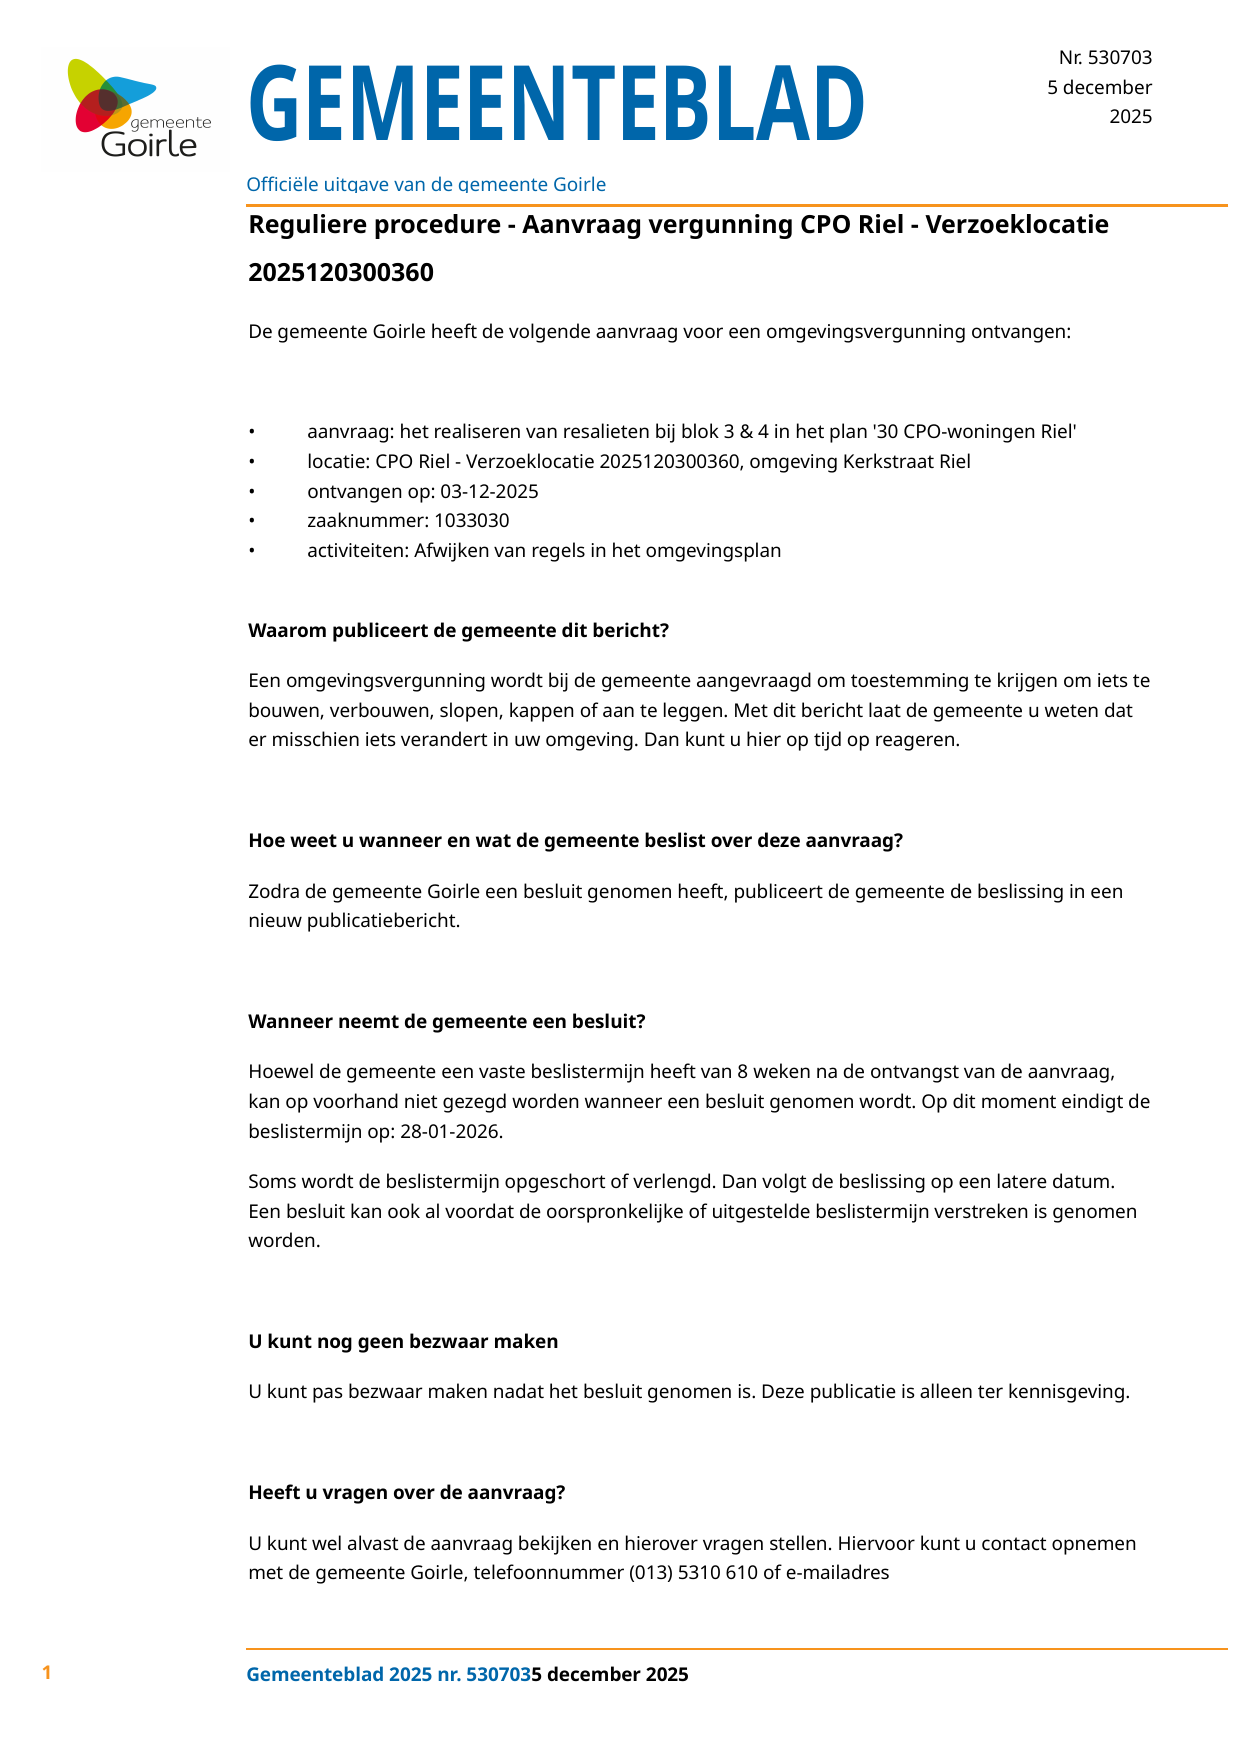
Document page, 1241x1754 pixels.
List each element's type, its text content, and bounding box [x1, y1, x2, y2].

picture [41, 47, 231, 172]
list zaaknummer: 1033030 [248, 507, 1152, 533]
text Zodra de gemeente Goirle een besluit genomen heeft, publiceert de gemeente de beslissing in een nieuw publicatiebericht. [248, 878, 1152, 933]
text Reguliere procedure - Aanvraag vergunning CPO Riel - Verzoeklocatie 2025120300360 [248, 207, 1152, 288]
text Hoe weet u wanneer en wat de gemeente beslist over deze aanvraag? [248, 827, 1152, 853]
list activiteiten: Afwijken van regels in het omgevingsplan [248, 537, 1152, 563]
text Waarom publiceert de gemeente dit bericht? [248, 617, 1152, 643]
list locatie: CPO Riel - Verzoeklocatie 2025120300360, omgeving Kerkstraat Riel [248, 448, 1152, 474]
list aanvraag: het realiseren van resalieten bij blok 3 & 4 in het plan '30 CPO-woningen Riel' [248, 419, 1152, 444]
text Hoewel de gemeente een vaste beslistermijn heeft van 8 weken na de ontvangst van de aanvraag, kan op voorhand niet gezegd worden wanneer een besluit genomen wordt. Op dit moment eindigt de beslistermijn op: 28-01-2026. [248, 1059, 1152, 1144]
text Soms wordt de beslistermijn opgeschort of verlengd. Dan volgt de beslissing op een latere datum. Een besluit kan ook al voordat de oorspronkelijke of uitgestelde beslistermijn verstreken is genomen worden. [248, 1168, 1152, 1253]
text U kunt nog geen bezwaar maken [248, 1328, 1152, 1354]
text U kunt wel alvast de aanvraag bekijken en hierover vragen stellen. Hiervoor kunt u contact opnemen met de gemeente Goirle, telefoonnummer (013) 5310 610 of e-mailadres [248, 1530, 1152, 1585]
text U kunt pas bezwaar maken nadat het besluit genomen is. Deze publicatie is alleen ter kennisgeving. [248, 1379, 1152, 1404]
text De gemeente Goirle heeft de volgende aanvraag voor een omgevingsvergunning ontvangen: [248, 318, 1152, 344]
text Heeft u vragen over de aanvraag? [248, 1479, 1152, 1505]
text Een omgevingsvergunning wordt bij de gemeente aangevraagd om toestemming te krijgen om iets te bouwen, verbouwen, slopen, kappen of aan te leggen. Met dit bericht laat de gemeente u weten dat er misschien iets verandert in uw omgeving. Dan kunt u hier op tijd op reageren. [248, 667, 1152, 752]
text Wanneer neemt de gemeente een besluit? [248, 1008, 1152, 1034]
list ontvangen op: 03-12-2025 [248, 478, 1152, 504]
